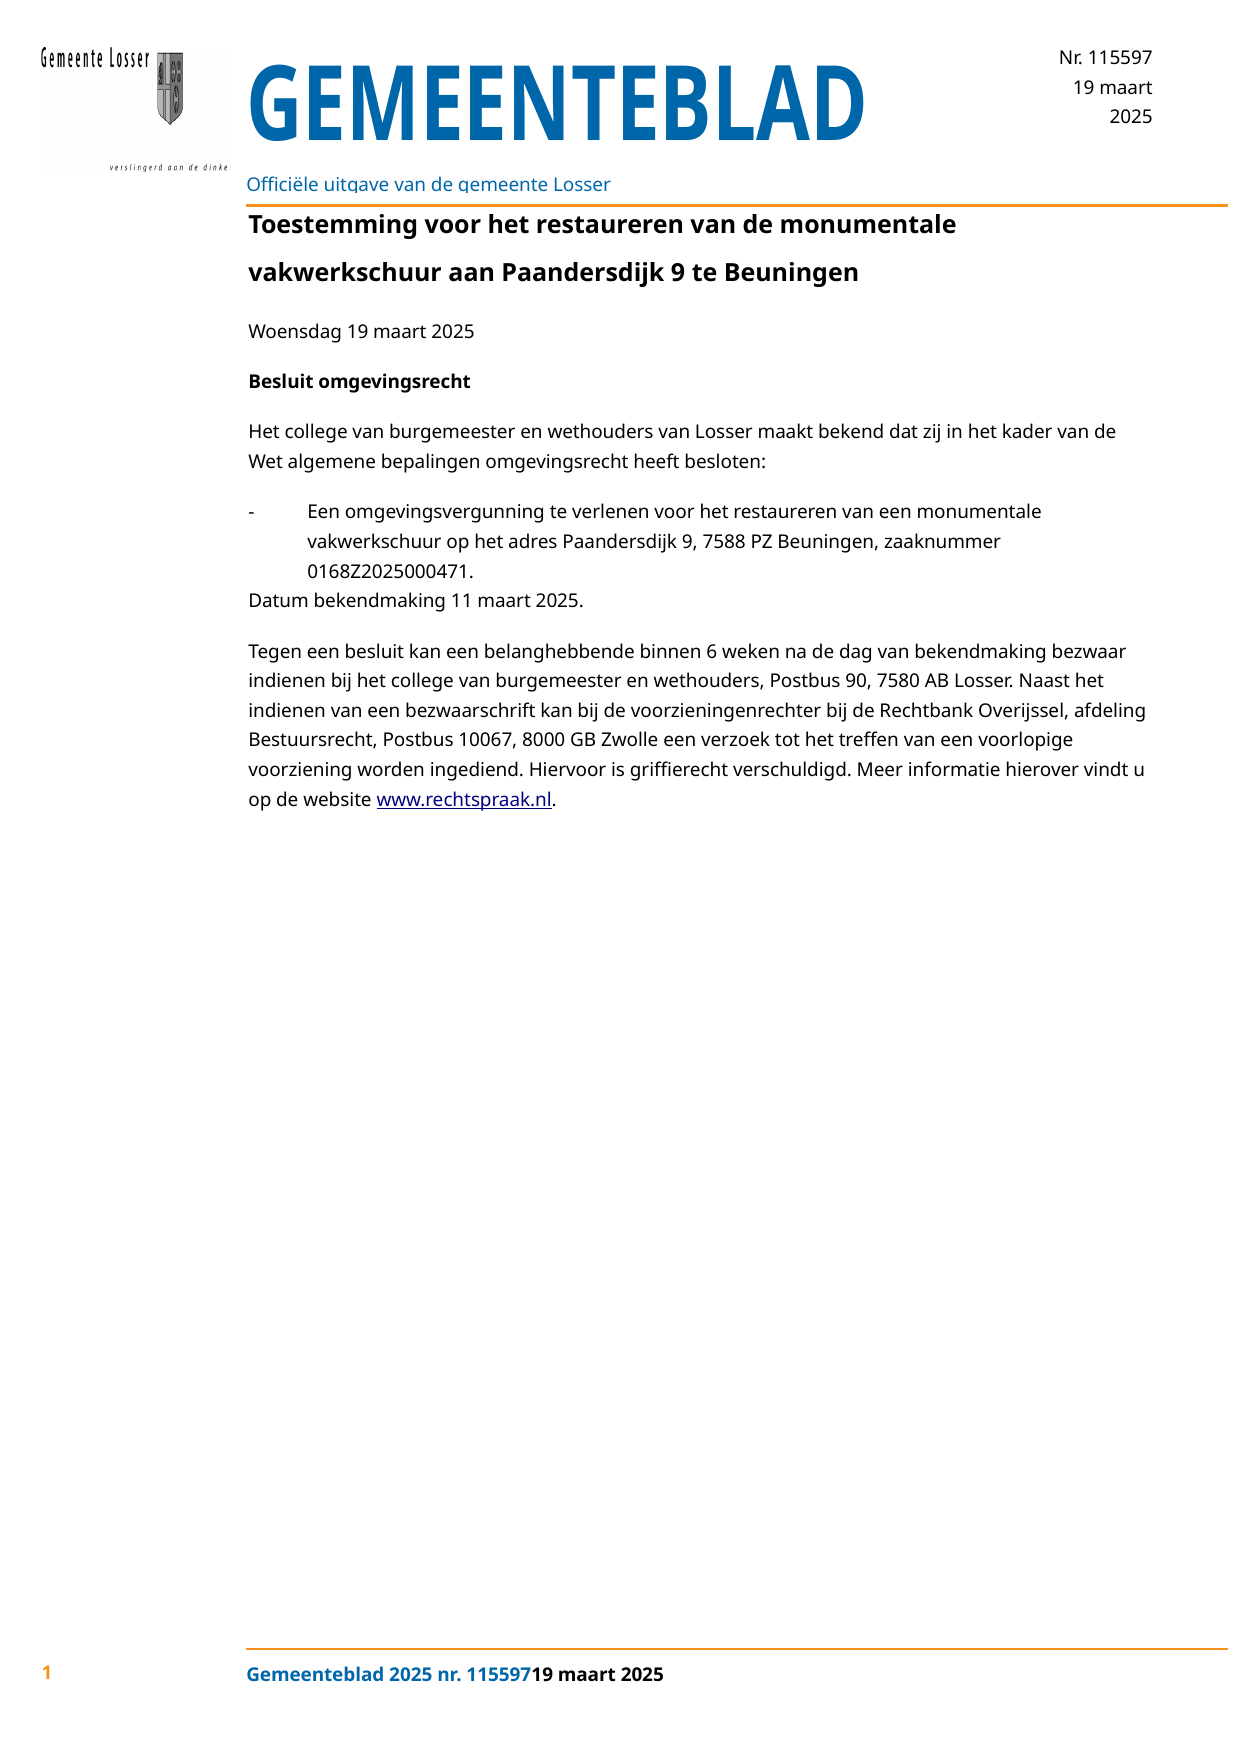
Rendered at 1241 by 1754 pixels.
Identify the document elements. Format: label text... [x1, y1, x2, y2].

text Het college van burgemeester en wethouders van Losser maakt bekend dat zij in het kader van de Wet algemene bepalingen omgevingsrecht heeft besloten: [248, 419, 1152, 474]
picture [41, 47, 231, 172]
text Besluit omgevingsrecht [248, 368, 1152, 394]
list Een omgevingsvergunning te verlenen voor het restaureren van een monumentale vakwerkschuur op het adres Paandersdijk 9, 7588 PZ Beuningen, zaaknummer 0168Z2025000471. [248, 499, 1152, 584]
text Woensdag 19 maart 2025 [248, 318, 1152, 344]
text Datum bekendmaking 11 maart 2025. [248, 587, 1152, 613]
text Tegen een besluit kan een belanghebbende binnen 6 weken na de dag van bekendmaking bezwaar indienen bij het college van burgemeester en wethouders, Postbus 90, 7580 AB Losser. Naast het indienen van een bezwaarschrift kan bij de voorzieningenrechter bij de Rechtbank Overijssel, afdeling Bestuursrecht, Postbus 10067, 8000 GB Zwolle een verzoek tot het treffen van een voorlopige voorziening worden ingediend. Hiervoor is griffierecht verschuldigd. Meer informatie hierover vindt u op de website www.rechtspraak.nl. [248, 638, 1152, 812]
text Toestemming voor het restaureren van de monumentale vakwerkschuur aan Paandersdijk 9 te Beuningen [248, 207, 1152, 288]
